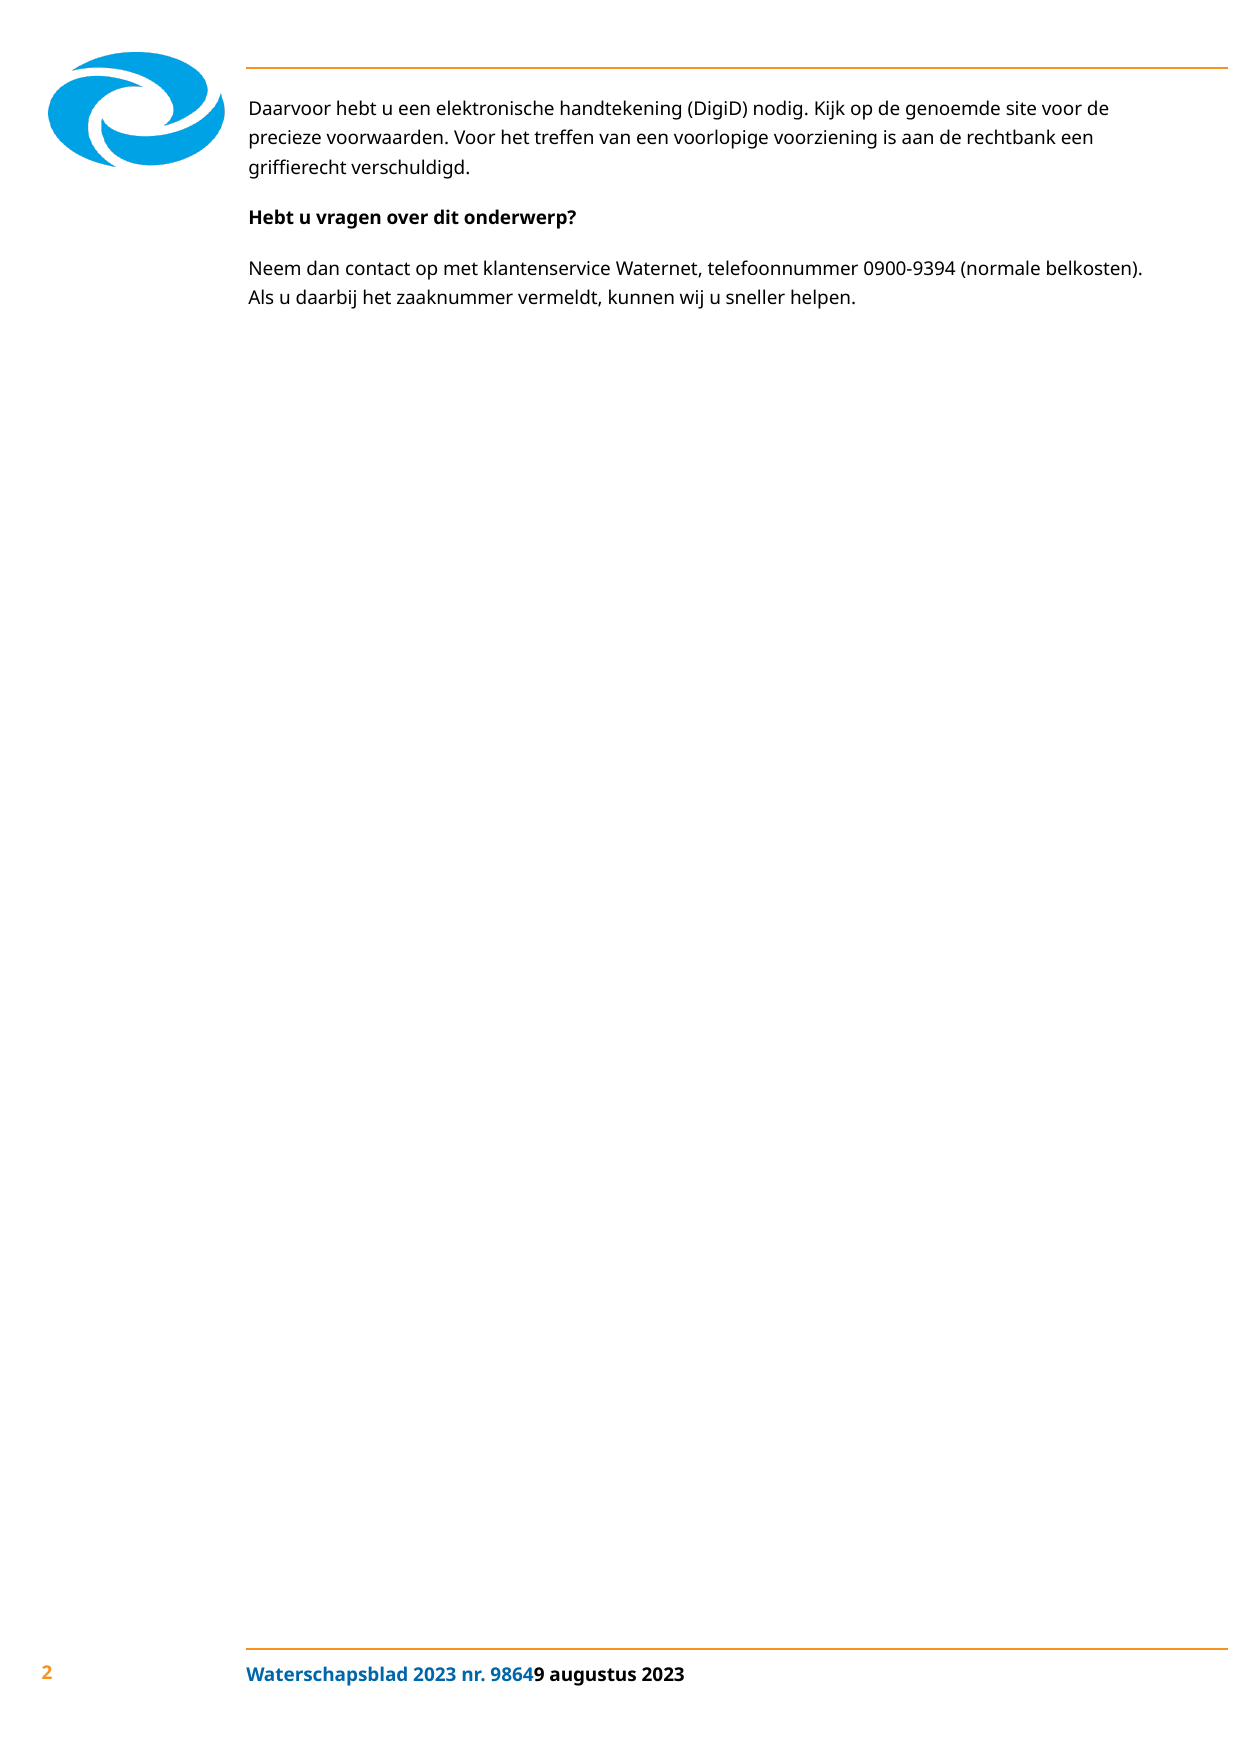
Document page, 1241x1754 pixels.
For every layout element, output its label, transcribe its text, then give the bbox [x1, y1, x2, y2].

text Neem dan contact op met klantenservice Waternet, telefoonnummer 0900-9394 (normale belkosten). Als u daarbij het zaaknummer vermeldt, kunnen wij u sneller helpen. [248, 255, 1152, 310]
picture [41, 47, 231, 172]
text Hebt u vragen over dit onderwerp? [248, 204, 1152, 230]
text Daarvoor hebt u een elektronische handtekening (DigiD) nodig. Kijk op de genoemde site voor de precieze voorwaarden. Voor het treffen van een voorlopige voorziening is aan de rechtbank een griffierecht verschuldigd. [248, 95, 1152, 180]
